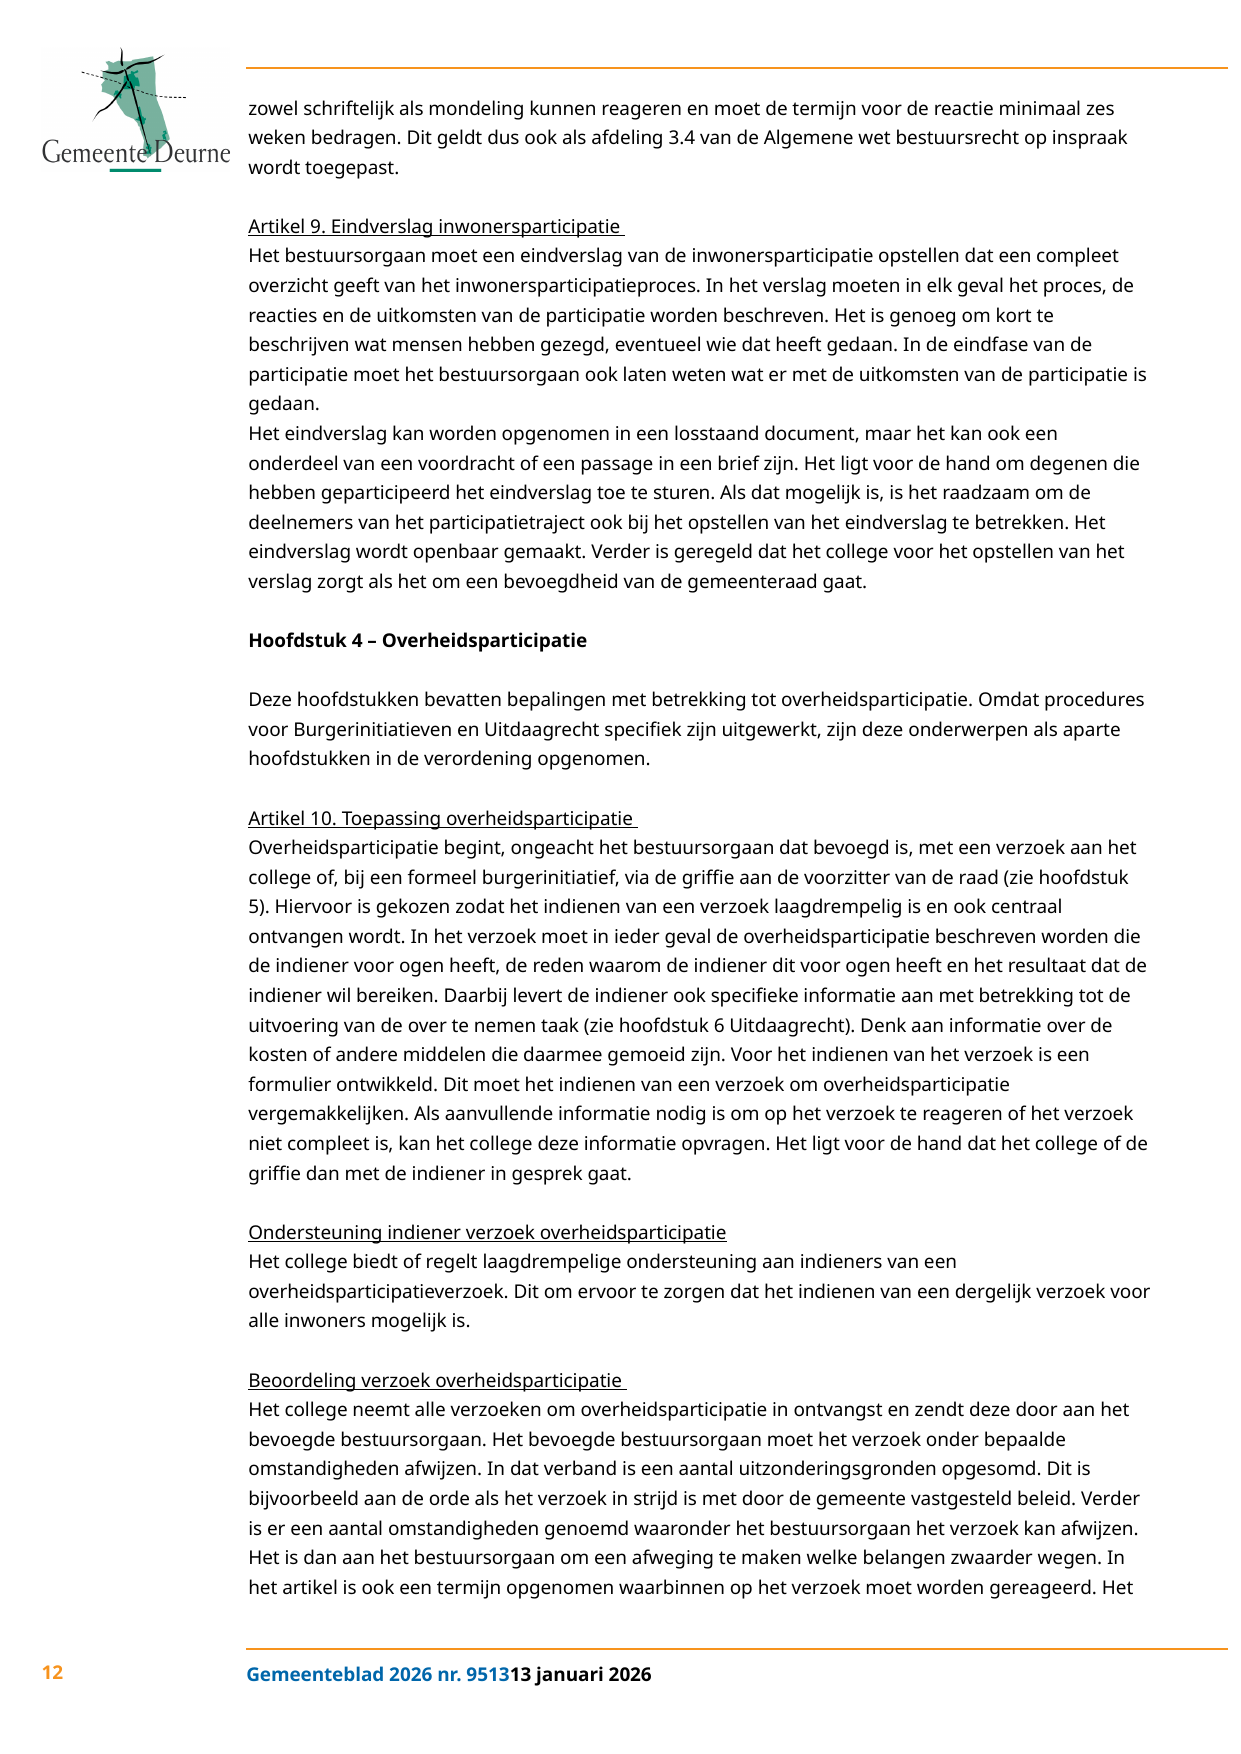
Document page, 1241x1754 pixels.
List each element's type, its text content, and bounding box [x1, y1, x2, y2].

text Hoofdstuk 4 – Overheidsparticipatie [248, 627, 1152, 653]
text Het bestuursorgaan moet een eindverslag van de inwonersparticipatie opstellen dat een compleet overzicht geeft van het inwonersparticipatieproces. In het verslag moeten in elk geval het proces, de reacties en de uitkomsten van de participatie worden beschreven. Het is genoeg om kort te beschrijven wat mensen hebben gezegd, eventueel wie dat heeft gedaan. In de eindfase van de participatie moet het bestuursorgaan ook laten weten wat er met de uitkomsten van de participatie is gedaan. [248, 243, 1152, 416]
text Beoordeling verzoek overheidsparticipatie [248, 1367, 1152, 1393]
text zowel schriftelijk als mondeling kunnen reageren en moet de termijn voor de reactie minimaal zes weken bedragen. Dit geldt dus ook als afdeling 3.4 van de Algemene wet bestuursrecht op inspraak wordt toegepast. [248, 95, 1152, 180]
text Het eindverslag kan worden opgenomen in een losstaand document, maar het kan ook een onderdeel van een voordracht of een passage in een brief zijn. Het ligt voor de hand om degenen die hebben geparticipeerd het eindverslag toe te sturen. Als dat mogelijk is, is het raadzaam om de deelnemers van het participatietraject ook bij het opstellen van het eindverslag te betrekken. Het eindverslag wordt openbaar gemaakt. Verder is geregeld dat het college voor het opstellen van het verslag zorgt als het om een bevoegdheid van de gemeenteraad gaat. [248, 420, 1152, 594]
text Het college biedt of regelt laagdrempelige ondersteuning aan indieners van een overheidsparticipatieverzoek. Dit om ervoor te zorgen dat het indienen van een dergelijk verzoek voor alle inwoners mogelijk is. [248, 1248, 1152, 1333]
text Ondersteuning indiener verzoek overheidsparticipatie [248, 1219, 1152, 1245]
text Artikel 9. Eindverslag inwonersparticipatie [248, 213, 1152, 239]
picture [41, 47, 231, 172]
text Overheidsparticipatie begint, ongeacht het bestuursorgaan dat bevoegd is, met een verzoek aan het college of, bij een formeel burgerinitiatief, via de griffie aan de voorzitter van de raad (zie hoofdstuk 5). Hiervoor is gekozen zodat het indienen van een verzoek laagdrempelig is en ook centraal ontvangen wordt. In het verzoek moet in ieder geval de overheidsparticipatie beschreven worden die de indiener voor ogen heeft, de reden waarom de indiener dit voor ogen heeft en het resultaat dat de indiener wil bereiken. Daarbij levert de indiener ook specifieke informatie aan met betrekking tot de uitvoering van de over te nemen taak (zie hoofdstuk 6 Uitdaagrecht). Denk aan informatie over de kosten of andere middelen die daarmee gemoeid zijn. Voor het indienen van het verzoek is een formulier ontwikkeld. Dit moet het indienen van een verzoek om overheidsparticipatie vergemakkelijken. Als aanvullende informatie nodig is om op het verzoek te reageren of het verzoek niet compleet is, kan het college deze informatie opvragen. Het ligt voor de hand dat het college of de griffie dan met de indiener in gesprek gaat. [248, 834, 1152, 1186]
text Deze hoofdstukken bevatten bepalingen met betrekking tot overheidsparticipatie. Omdat procedures voor Burgerinitiatieven en Uitdaagrecht specifiek zijn uitgewerkt, zijn deze onderwerpen als aparte hoofdstukken in de verordening opgenomen. [248, 686, 1152, 771]
text Artikel 10. Toepassing overheidsparticipatie [248, 805, 1152, 831]
text Het college neemt alle verzoeken om overheidsparticipatie in ontvangst en zendt deze door aan het bevoegde bestuursorgaan. Het bevoegde bestuursorgaan moet het verzoek onder bepaalde omstandigheden afwijzen. In dat verband is een aantal uitzonderingsgronden opgesomd. Dit is bijvoorbeeld aan de orde als het verzoek in strijd is met door de gemeente vastgesteld beleid. Verder is er een aantal omstandigheden genoemd waaronder het bestuursorgaan het verzoek kan afwijzen. Het is dan aan het bestuursorgaan om een afweging te maken welke belangen zwaarder wegen. In het artikel is ook een termijn opgenomen waarbinnen op het verzoek moet worden gereageerd. Het [248, 1396, 1152, 1600]
